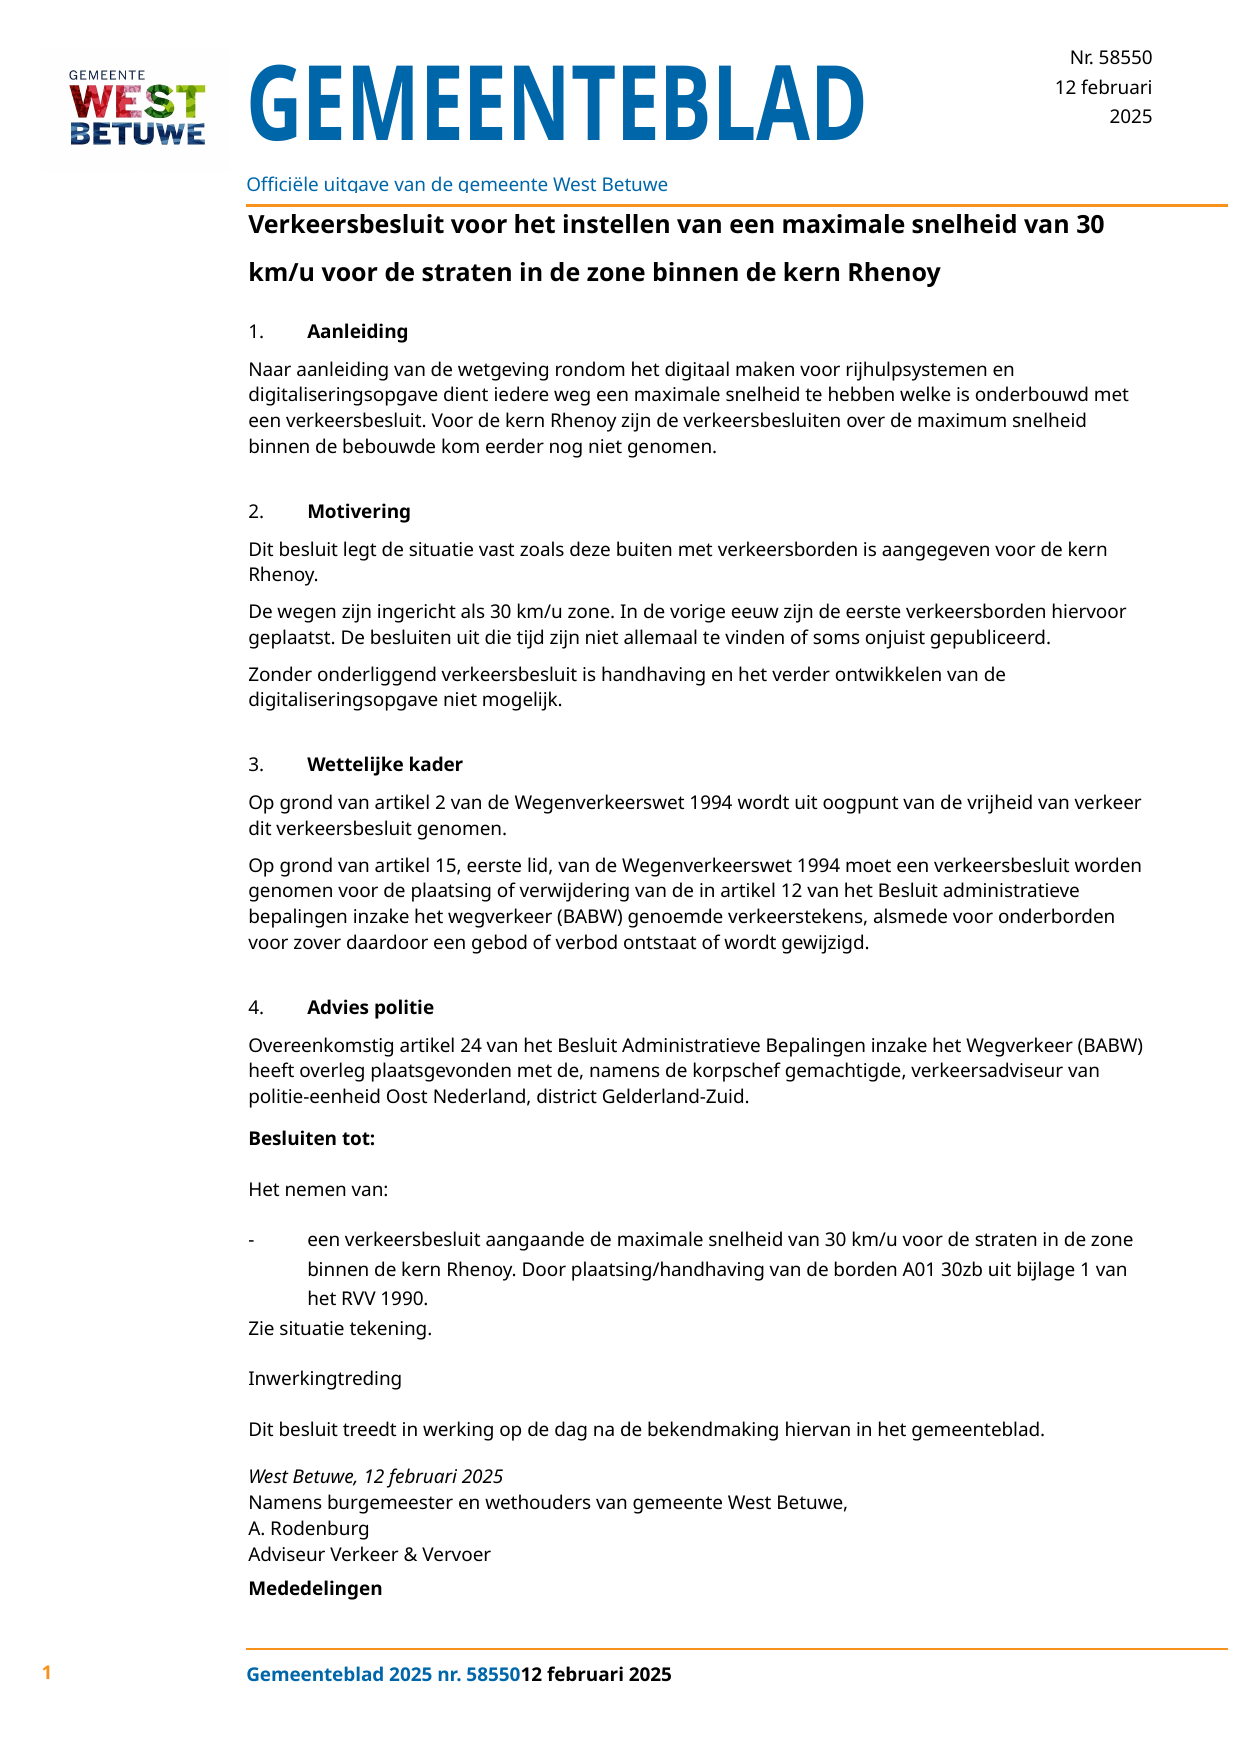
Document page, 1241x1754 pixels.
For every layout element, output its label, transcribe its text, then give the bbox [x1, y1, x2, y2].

text Zie situatie tekening. [248, 1315, 1152, 1341]
picture [41, 47, 231, 172]
text Dit besluit legt de situatie vast zoals deze buiten met verkeersborden is aangegeven voor de kern Rhenoy. [248, 536, 1152, 587]
text A. Rodenburg [248, 1515, 1152, 1541]
list Advies politie [248, 994, 1152, 1020]
text Mededelingen [248, 1580, 1152, 1599]
text Het nemen van: [248, 1176, 1152, 1201]
list Motivering [248, 498, 1152, 524]
list Wettelijke kader [248, 751, 1152, 777]
text De wegen zijn ingericht als 30 km/u zone. In de vorige eeuw zijn de eerste verkeersborden hiervoor geplaatst. De besluiten uit die tijd zijn niet allemaal te vinden of soms onjuist gepubliceerd. [248, 598, 1152, 650]
text Overeenkomstig artikel 24 van het Besluit Administratieve Bepalingen inzake het Wegverkeer (BABW) heeft overleg plaatsgevonden met de, namens de korpschef gemachtigde, verkeersadviseur van politie-eenheid Oost Nederland, district Gelderland-Zuid. [248, 1032, 1152, 1109]
list Aanleiding [248, 318, 1152, 344]
list een verkeersbesluit aangaande de maximale snelheid van 30 km/u voor de straten in de zone binnen de kern Rhenoy. Door plaatsing/handhaving van de borden A01 30zb uit bijlage 1 van het RVV 1990. [248, 1226, 1152, 1311]
text Op grond van artikel 2 van de Wegenverkeerswet 1994 wordt uit oogpunt van de vrijheid van verkeer dit verkeersbesluit genomen. [248, 789, 1152, 841]
text Adviseur Verkeer & Vervoer [248, 1541, 1152, 1566]
text Besluiten tot: [248, 1125, 1152, 1151]
text Namens burgemeester en wethouders van gemeente West Betuwe, [248, 1489, 1152, 1515]
text Inwerkingtreding [248, 1365, 1152, 1391]
text West Betuwe, 12 februari 2025 [248, 1463, 1152, 1489]
text Zonder onderliggend verkeersbesluit is handhaving en het verder ontwikkelen van de digitaliseringsopgave niet mogelijk. [248, 661, 1152, 712]
text Naar aanleiding van de wetgeving rondom het digitaal maken voor rijhulpsystemen en digitaliseringsopgave dient iedere weg een maximale snelheid te hebben welke is onderbouwd met een verkeersbesluit. Voor de kern Rhenoy zijn de verkeersbesluiten over de maximum snelheid binnen de bebouwde kom eerder nog niet genomen. [248, 356, 1152, 459]
text Op grond van artikel 15, eerste lid, van de Wegenverkeerswet 1994 moet een verkeersbesluit worden genomen voor de plaatsing of verwijdering van de in artikel 12 van het Besluit administratieve bepalingen inzake het wegverkeer (BABW) genoemde verkeerstekens, alsmede voor onderborden voor zover daardoor een gebod of verbod ontstaat of wordt gewijzigd. [248, 852, 1152, 955]
text Dit besluit treedt in werking op de dag na de bekendmaking hiervan in het gemeenteblad. [248, 1416, 1152, 1441]
text Verkeersbesluit voor het instellen van een maximale snelheid van 30 km/u voor de straten in de zone binnen de kern Rhenoy [248, 207, 1152, 288]
